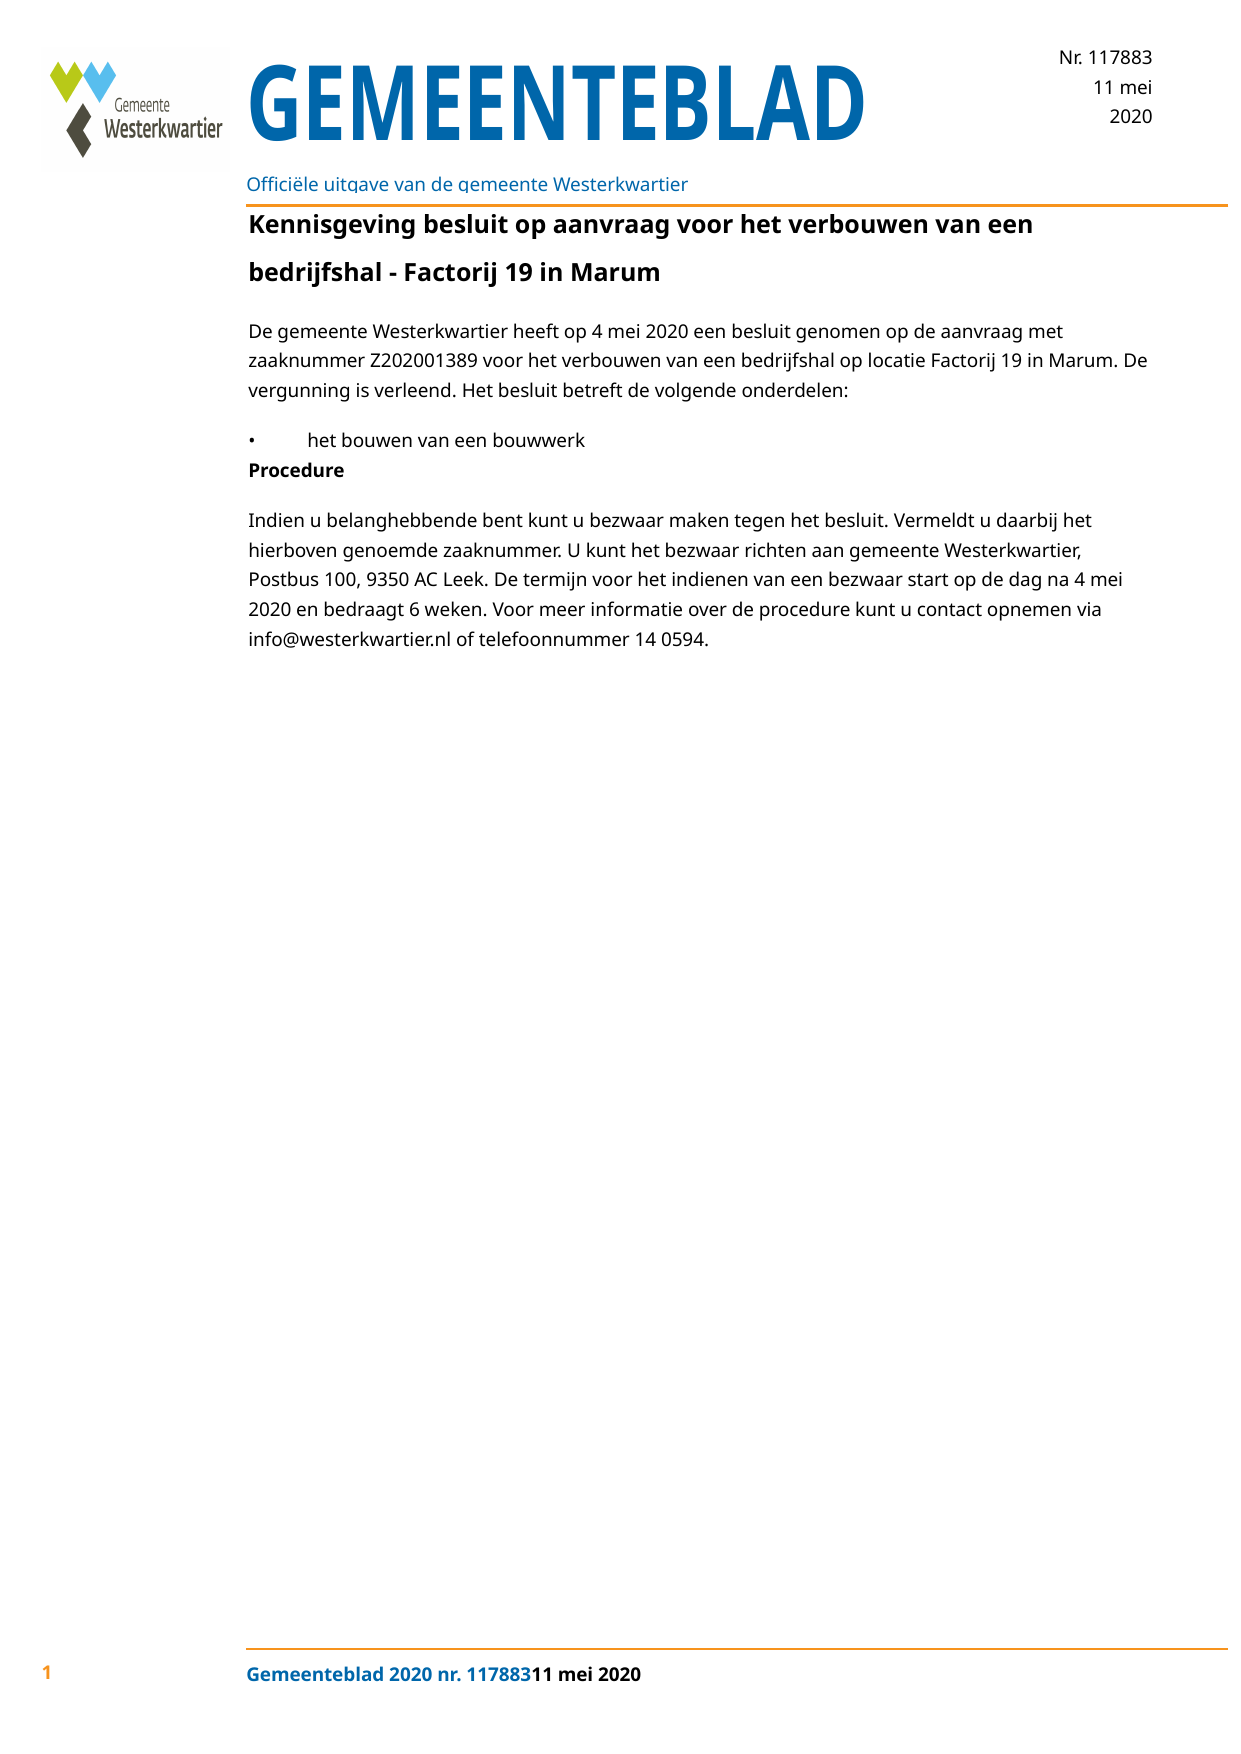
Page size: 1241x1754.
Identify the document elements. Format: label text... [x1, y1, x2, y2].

text Kennisgeving besluit op aanvraag voor het verbouwen van een bedrijfshal - Factorij 19 in Marum [248, 207, 1152, 288]
text Indien u belanghebbende bent kunt u bezwaar maken tegen het besluit. Vermeldt u daarbij het hierboven genoemde zaaknummer. U kunt het bezwaar richten aan gemeente Westerkwartier, Postbus 100, 9350 AC Leek. De termijn voor het indienen van een bezwaar start op de dag na 4 mei 2020 en bedraagt 6 weken. Voor meer informatie over de procedure kunt u contact opnemen via info@westerkwartier.nl of telefoonnummer 14 0594. [248, 507, 1152, 652]
picture [41, 47, 231, 172]
text De gemeente Westerkwartier heeft op 4 mei 2020 een besluit genomen op de aanvraag met zaaknummer Z202001389 voor het verbouwen van een bedrijfshal op locatie Factorij 19 in Marum. De vergunning is verleend. Het besluit betreft de volgende onderdelen: [248, 318, 1152, 403]
text Procedure [248, 457, 1152, 483]
list het bouwen van een bouwwerk [248, 427, 1152, 453]
